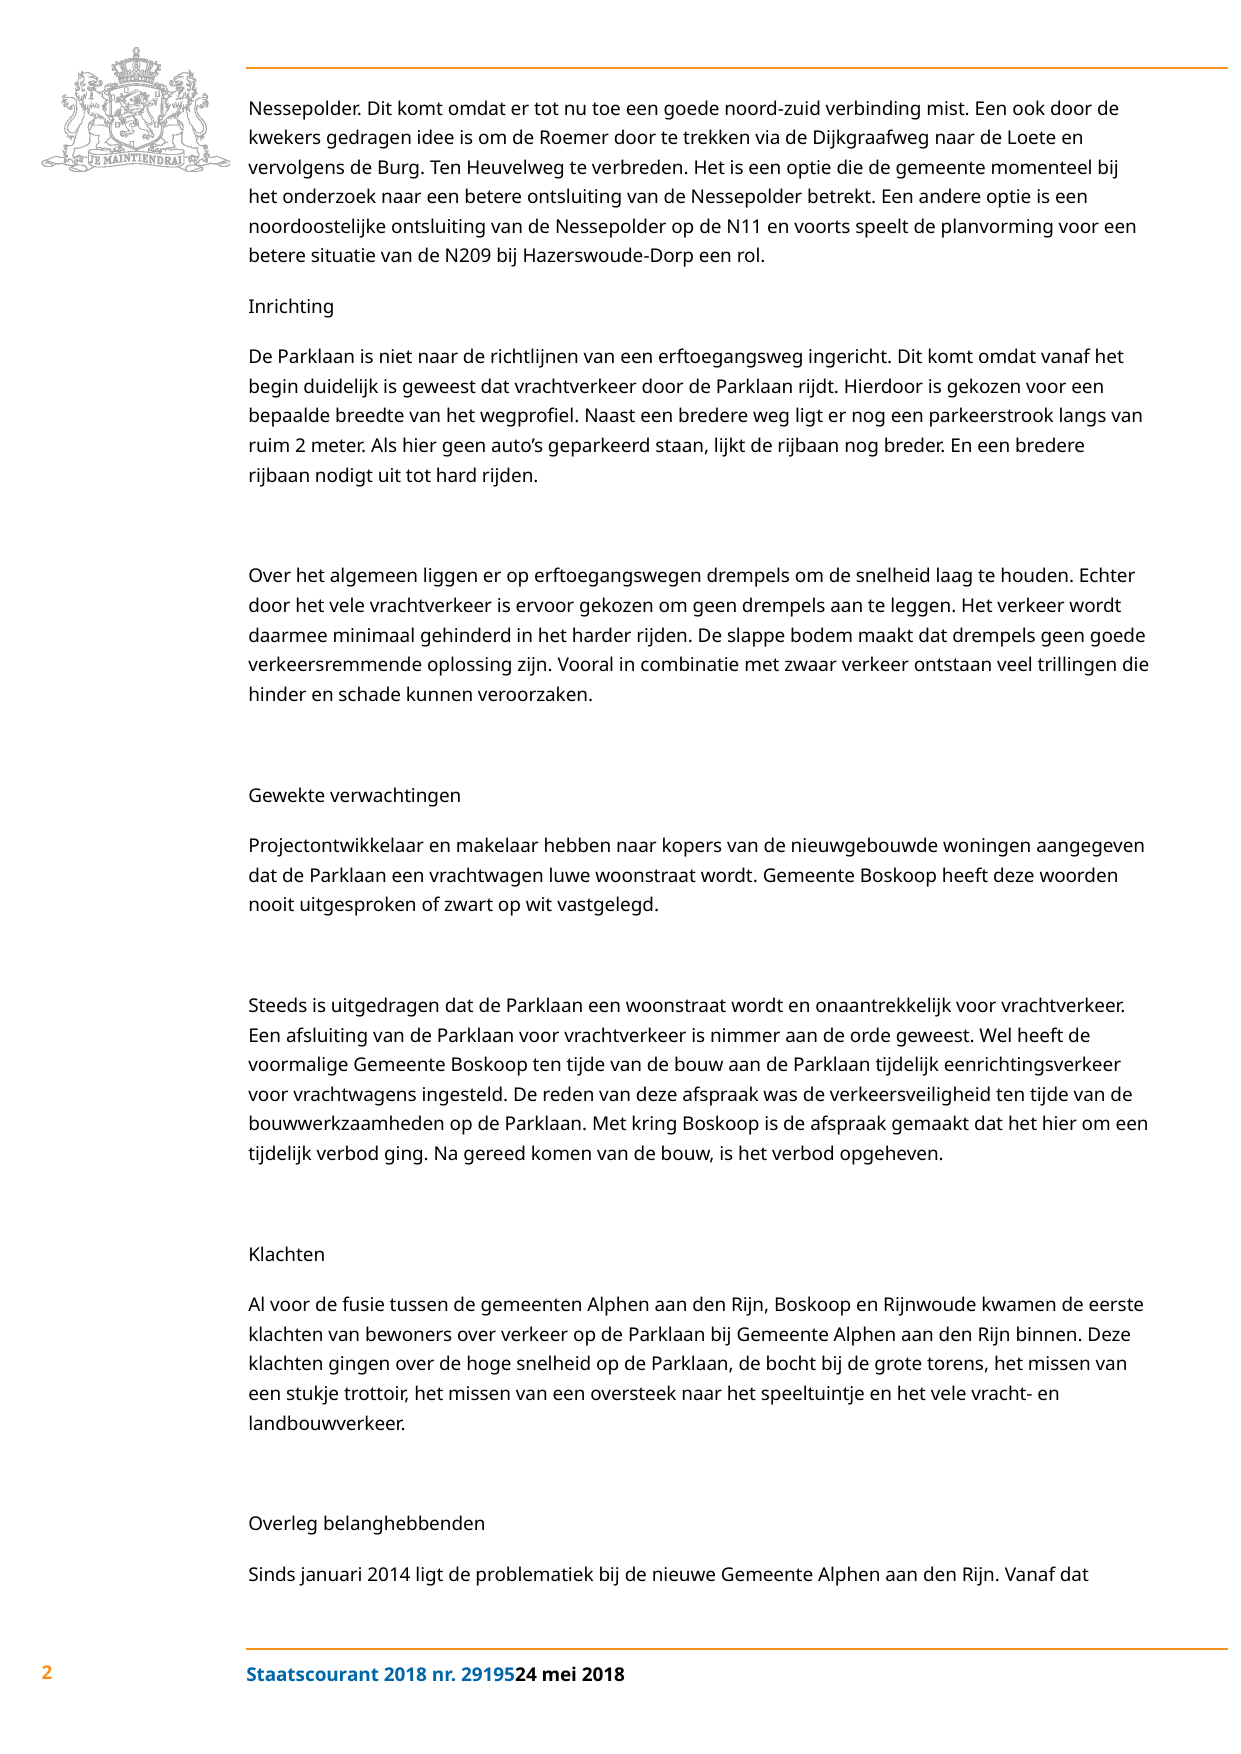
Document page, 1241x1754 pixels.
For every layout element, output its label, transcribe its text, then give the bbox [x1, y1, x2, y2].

text Projectontwikkelaar en makelaar hebben naar kopers van de nieuwgebouwde woningen aangegeven dat de Parklaan een vrachtwagen luwe woonstraat wordt. Gemeente Boskoop heeft deze woorden nooit uitgesproken of zwart op wit vastgelegd. [248, 832, 1152, 917]
text Sinds januari 2014 ligt de problematiek bij de nieuwe Gemeente Alphen aan den Rijn. Vanaf dat [248, 1561, 1152, 1587]
text Inrichting [248, 293, 1152, 319]
text De Parklaan is niet naar de richtlijnen van een erftoegangsweg ingericht. Dit komt omdat vanaf het begin duidelijk is geweest dat vrachtverkeer door de Parklaan rijdt. Hierdoor is gekozen voor een bepaalde breedte van het wegprofiel. Naast een bredere weg ligt er nog een parkeerstrook langs van ruim 2 meter. Als hier geen auto’s geparkeerd staan, lijkt de rijbaan nog breder. En een bredere rijbaan nodigt uit tot hard rijden. [248, 343, 1152, 488]
text Overleg belanghebbenden [248, 1511, 1152, 1536]
text Steeds is uitgedragen dat de Parklaan een woonstraat wordt en onaantrekkelijk voor vrachtverkeer. Een afsluiting van de Parklaan voor vrachtverkeer is nimmer aan de orde geweest. Wel heeft de voormalige Gemeente Boskoop ten tijde van de bouw aan de Parklaan tijdelijk eenrichtingsverkeer voor vrachtwagens ingesteld. De reden van deze afspraak was de verkeersveiligheid ten tijde van de bouwwerkzaamheden op de Parklaan. Met kring Boskoop is de afspraak gemaakt dat het hier om een tijdelijk verbod ging. Na gereed komen van de bouw, is het verbod opgeheven. [248, 992, 1152, 1166]
text Over het algemeen liggen er op erftoegangswegen drempels om de snelheid laag te houden. Echter door het vele vrachtverkeer is ervoor gekozen om geen drempels aan te leggen. Het verkeer wordt daarmee minimaal gehinderd in het harder rijden. De slappe bodem maakt dat drempels geen goede verkeersremmende oplossing zijn. Vooral in combinatie met zwaar verkeer ontstaan veel trillingen die hinder en schade kunnen veroorzaken. [248, 563, 1152, 707]
text Al voor de fusie tussen de gemeenten Alphen aan den Rijn, Boskoop en Rijnwoude kwamen de eerste klachten van bewoners over verkeer op de Parklaan bij Gemeente Alphen aan den Rijn binnen. Deze klachten gingen over de hoge snelheid op de Parklaan, de bocht bij de grote torens, het missen van een stukje trottoir, het missen van een oversteek naar het speeltuintje en het vele vracht- en landbouwverkeer. [248, 1291, 1152, 1436]
text Klachten [248, 1241, 1152, 1267]
text Gewekte verwachtingen [248, 782, 1152, 808]
picture [41, 47, 231, 172]
text Nessepolder. Dit komt omdat er tot nu toe een goede noord-zuid verbinding mist. Een ook door de kwekers gedragen idee is om de Roemer door te trekken via de Dijkgraafweg naar de Loete en vervolgens de Burg. Ten Heuvelweg te verbreden. Het is een optie die de gemeente momenteel bij het onderzoek naar een betere ontsluiting van de Nessepolder betrekt. Een andere optie is een noordoostelijke ontsluiting van de Nessepolder op de N11 en voorts speelt de planvorming voor een betere situatie van de N209 bij Hazerswoude-Dorp een rol. [248, 95, 1152, 268]
